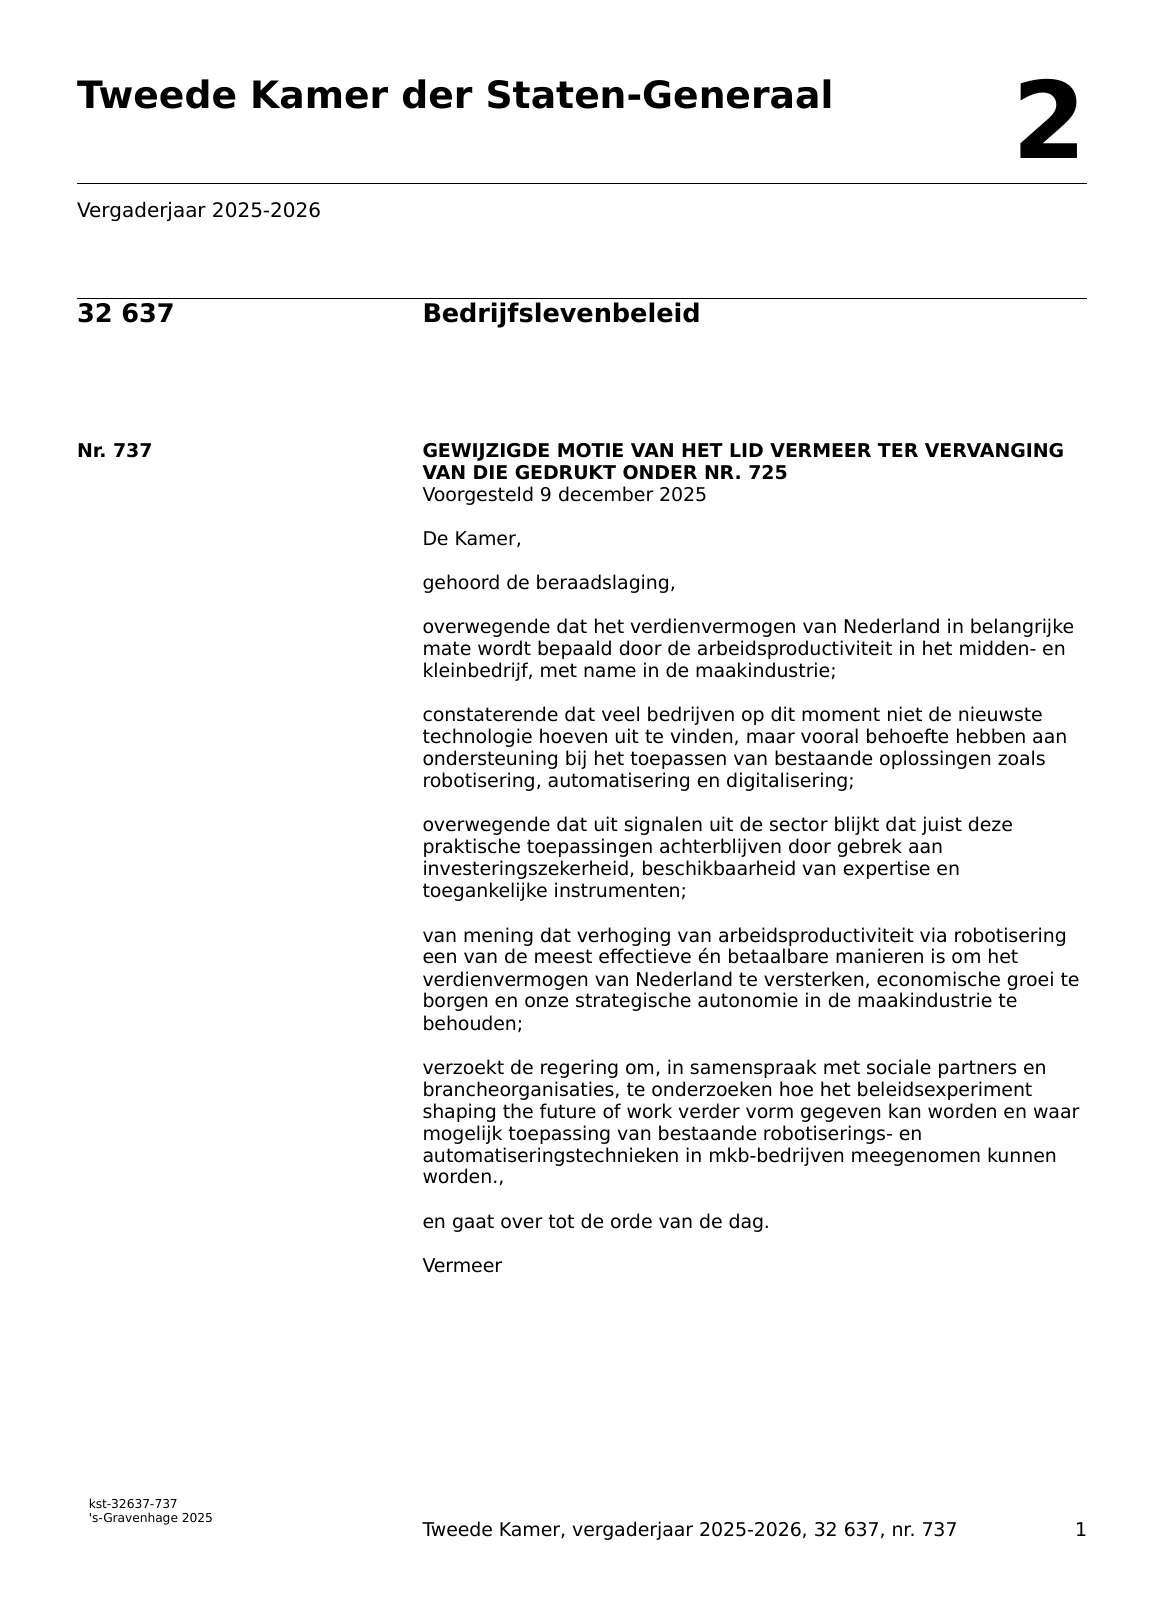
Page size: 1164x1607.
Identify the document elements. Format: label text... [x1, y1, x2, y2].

text constaterende dat veel bedrijven op dit moment niet de nieuwste technologie hoeven uit te vinden, maar vooral behoefte hebben aan ondersteuning bij het toepassen van bestaande oplossingen zoals robotisering, automatisering en digitalisering; [422, 704, 1087, 792]
text kst-32637-737 [88, 1497, 323, 1511]
text Voorgesteld 9 december 2025 [422, 484, 1087, 506]
subtitle Nr. 737 GEWIJZIGDE MOTIE VAN HET LID VERMEER TER VERVANGING VAN DIE GEDRUKT ONDER NR. 725 [77, 440, 1087, 484]
subtitle 32 637 Bedrijfslevenbeleid [77, 299, 1087, 329]
text 's-Gravenhage 2025 [88, 1511, 323, 1525]
text van mening dat verhoging van arbeidsproductiviteit via robotisering een van de meest effectieve én betaalbare manieren is om het verdienvermogen van Nederland te versterken, economische groei te borgen en onze strategische autonomie in de maakindustrie te behouden; [422, 924, 1087, 1034]
text overwegende dat uit signalen uit de sector blijkt dat juist deze praktische toepassingen achterblijven door gebrek aan investeringszekerheid, beschikbaarheid van expertise en toegankelijke instrumenten; [422, 814, 1087, 902]
text gehoord de beraadslaging, [422, 572, 1087, 594]
text De Kamer, [422, 528, 1087, 550]
text overwegende dat het verdienvermogen van Nederland in belangrijke mate wordt bepaald door de arbeidsproductiviteit in het midden- en kleinbedrijf, met name in de maakindustrie; [422, 616, 1087, 682]
table_cell Vergaderjaar 2025-2026 [77, 184, 1087, 298]
text Vermeer [422, 1255, 1087, 1277]
text verzoekt de regering om, in samenspraak met sociale partners en brancheorganisaties, te onderzoeken hoe het beleidsexperiment shaping the future of work verder vorm gegeven kan worden en waar mogelijk toepassing van bestaande robotiserings- en automatiseringstechnieken in mkb-bedrijven meegenomen kunnen worden., [422, 1057, 1087, 1188]
table_header Tweede Kamer der Staten-Generaal [77, 59, 886, 183]
text en gaat over tot de orde van de dag. [422, 1211, 1087, 1233]
table_header 2 [886, 59, 1087, 183]
